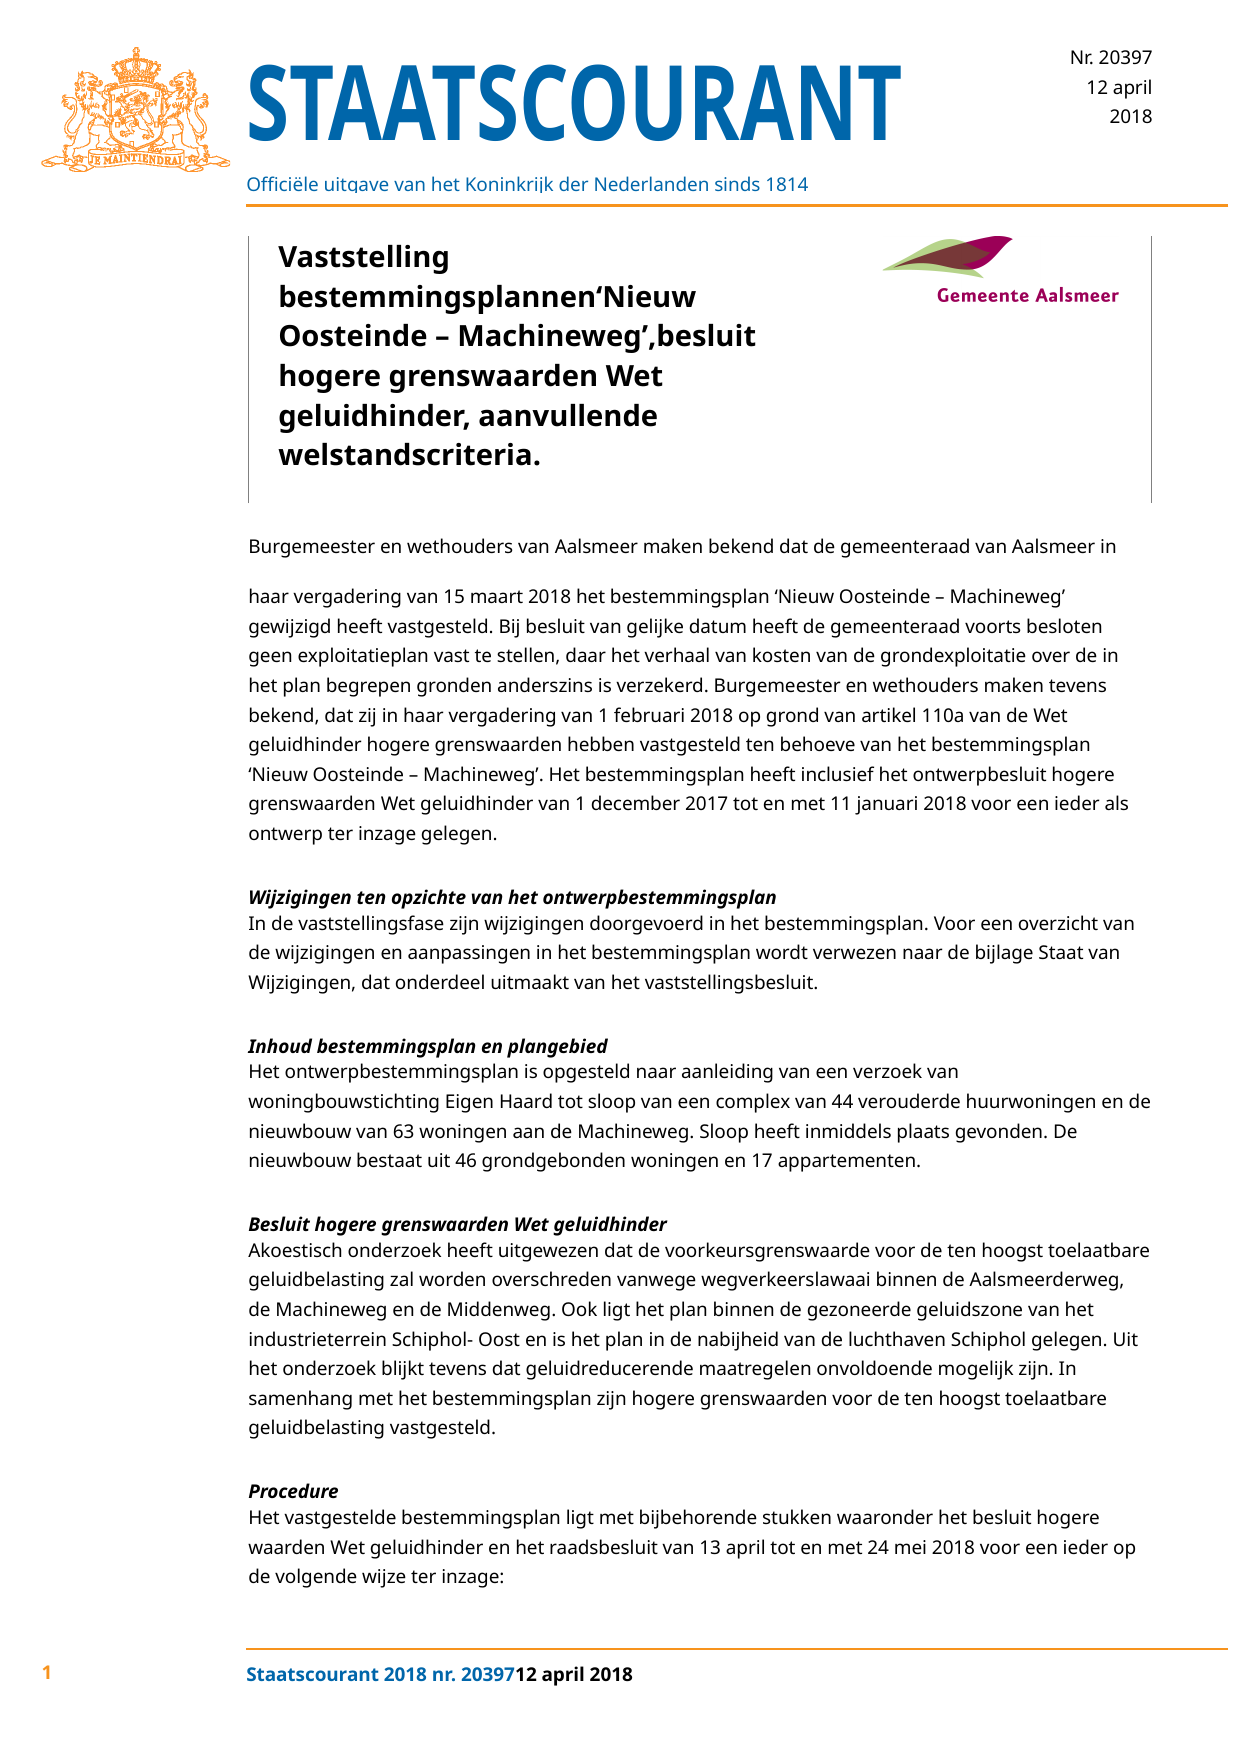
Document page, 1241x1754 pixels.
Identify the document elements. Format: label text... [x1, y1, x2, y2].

picture [41, 47, 231, 172]
text Wijzigingen ten opzichte van het ontwerpbestemmingsplan [248, 884, 1152, 910]
text Het vastgestelde bestemmingsplan ligt met bijbehorende stukken waaronder het besluit hogere waarden Wet geluidhinder en het raadsbesluit van 13 april tot en met 24 mei 2018 voor een ieder op de volgende wijze ter inzage: [248, 1504, 1152, 1589]
text Besluit hogere grenswaarden Wet geluidhinder [248, 1211, 1152, 1237]
table_header [850, 236, 1151, 503]
text In de vaststellingsfase zijn wijzigingen doorgevoerd in het bestemmingsplan. Voor een overzicht van de wijzigingen en aanpassingen in het bestemmingsplan wordt verwezen naar de bijlage Staat van Wijzigingen, dat onderdeel uitmaakt van het vaststellingsbesluit. [248, 910, 1152, 995]
text Akoestisch onderzoek heeft uitgewezen dat de voorkeursgrenswaarde voor de ten hoogst toelaatbare geluidbelasting zal worden overschreden vanwege wegverkeerslawaai binnen de Aalsmeerderweg, de Machineweg en de Middenweg. Ook ligt het plan binnen de gezoneerde geluidszone van het industrieterrein Schiphol- Oost en is het plan in de nabijheid van de luchthaven Schiphol gelegen. Uit het onderzoek blijkt tevens dat geluidreducerende maatregelen onvoldoende mogelijk zijn. In samenhang met het bestemmingsplan zijn hogere grenswaarden voor de ten hoogst toelaatbare geluidbelasting vastgesteld. [248, 1237, 1152, 1440]
text Procedure [248, 1478, 1152, 1504]
text Burgemeester en wethouders van Aalsmeer maken bekend dat de gemeenteraad van Aalsmeer in [248, 533, 1152, 559]
picture [882, 236, 1119, 302]
table_header Vaststelling bestemmingsplannen‘Nieuw Oosteinde – Machineweg’,besluit hogere grenswaarden Wet geluidhinder, aanvullende welstandscriteria. [249, 236, 850, 503]
text Het ontwerpbestemmingsplan is opgesteld naar aanleiding van een verzoek van woningbouwstichting Eigen Haard tot sloop van een complex van 44 verouderde huurwoningen en de nieuwbouw van 63 woningen aan de Machineweg. Sloop heeft inmiddels plaats gevonden. De nieuwbouw bestaat uit 46 grondgebonden woningen en 17 appartementen. [248, 1059, 1152, 1173]
text Inhoud bestemmingsplan en plangebied [248, 1033, 1152, 1059]
text haar vergadering van 15 maart 2018 het bestemmingsplan ‘Nieuw Oosteinde – Machineweg’ gewijzigd heeft vastgesteld. Bij besluit van gelijke datum heeft de gemeenteraad voorts besloten geen exploitatieplan vast te stellen, daar het verhaal van kosten van de grondexploitatie over de in het plan begrepen gronden anderszins is verzekerd. Burgemeester en wethouders maken tevens bekend, dat zij in haar vergadering van 1 februari 2018 op grond van artikel 110a van de Wet geluidhinder hogere grenswaarden hebben vastgesteld ten behoeve van het bestemmingsplan ‘Nieuw Oosteinde – Machineweg’. Het bestemmingsplan heeft inclusief het ontwerpbesluit hogere grenswaarden Wet geluidhinder van 1 december 2017 tot en met 11 januari 2018 voor een ieder als ontwerp ter inzage gelegen. [248, 583, 1152, 846]
